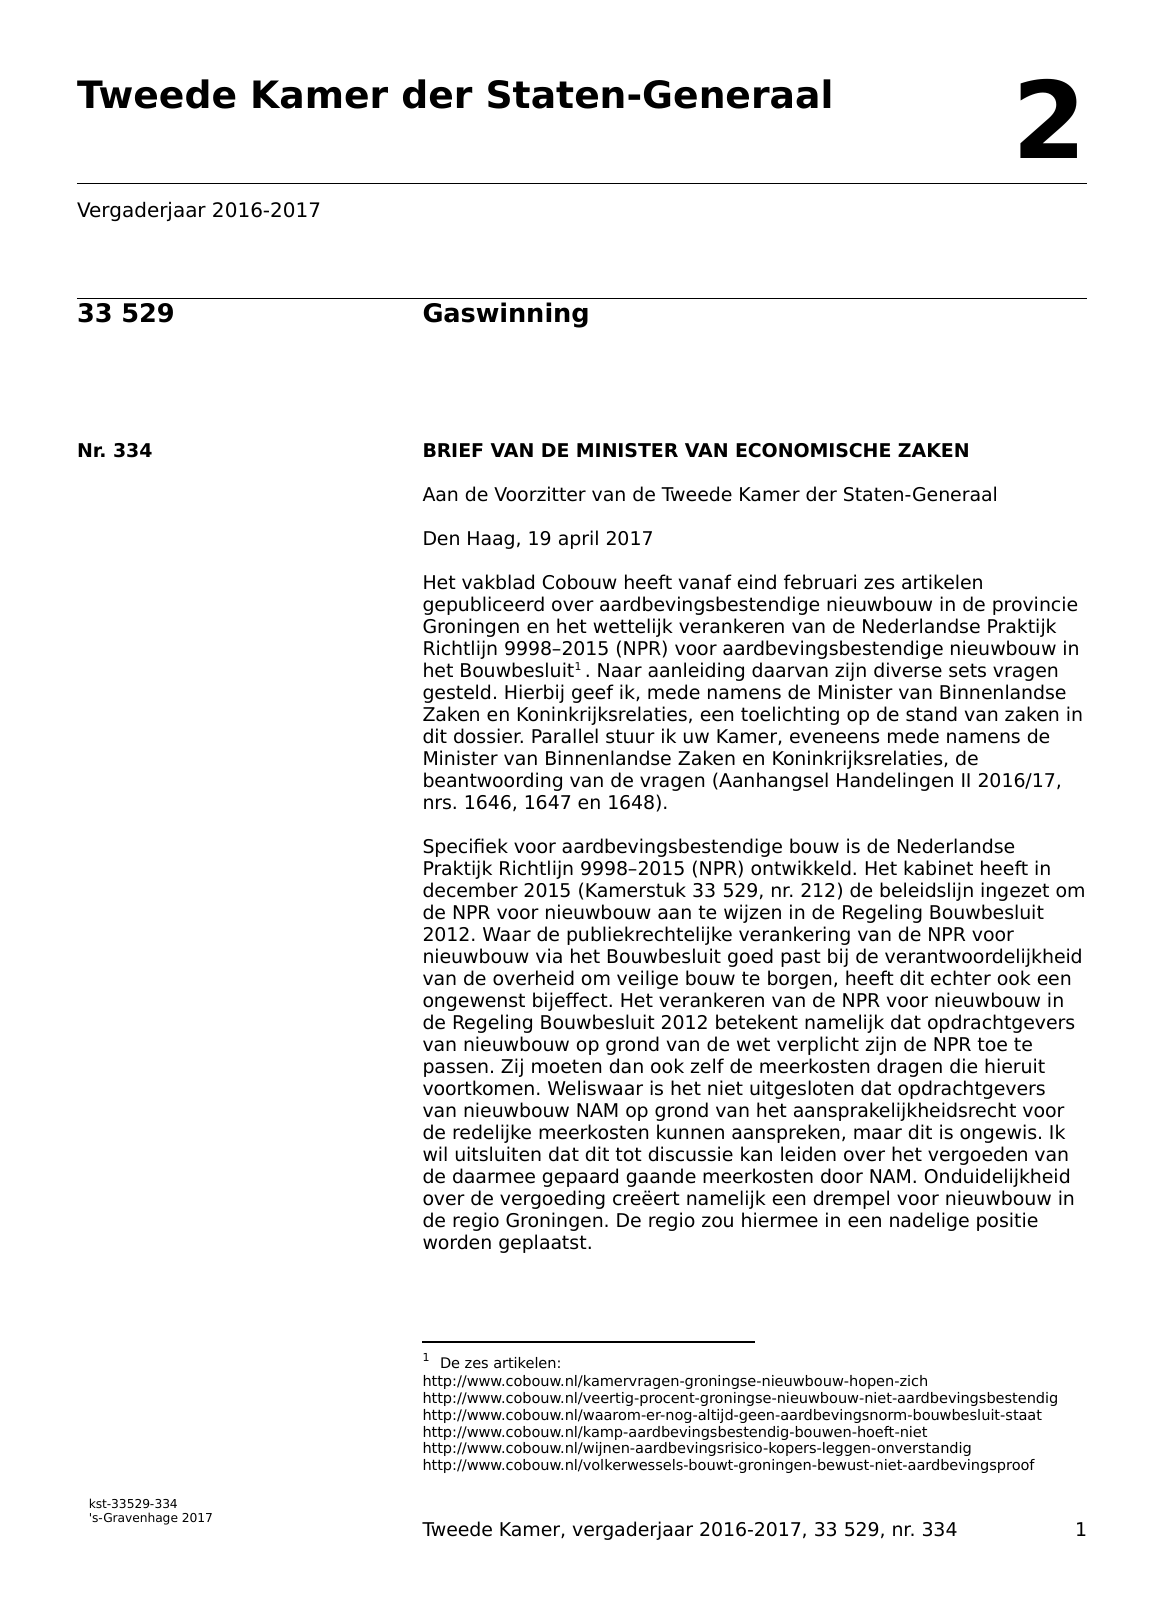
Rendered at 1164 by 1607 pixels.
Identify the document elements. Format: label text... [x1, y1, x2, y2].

text Den Haag, 19 april 2017 [422, 528, 1087, 550]
text http://www.cobouw.nl/kamervragen-groningse-nieuwbouw-hopen-zich [422, 1373, 1087, 1390]
text http://www.cobouw.nl/kamp-aardbevingsbestendig-bouwen-hoeft-niet [422, 1424, 1087, 1441]
text Specifiek voor aardbevingsbestendige bouw is de Nederlandse Praktijk Richtlijn 9998–2015 (NPR) ontwikkeld. Het kabinet heeft in december 2015 (Kamerstuk 33 529, nr. 212) de beleidslijn ingezet om de NPR voor nieuwbouw aan te wijzen in de Regeling Bouwbesluit 2012. Waar de publiekrechtelijke verankering van de NPR voor nieuwbouw via het Bouwbesluit goed past bij de verantwoordelijkheid van de overheid om veilige bouw te borgen, heeft dit echter ook een ongewenst bijeffect. Het verankeren van de NPR voor nieuwbouw in de Regeling Bouwbesluit 2012 betekent namelijk dat opdrachtgevers van nieuwbouw op grond van de wet verplicht zijn de NPR toe te passen. Zij moeten dan ook zelf de meerkosten dragen die hieruit voortkomen. Weliswaar is het niet uitgesloten dat opdrachtgevers van nieuwbouw NAM op grond van het aansprakelijkheidsrecht voor de redelijke meerkosten kunnen aanspreken, maar dit is ongewis. Ik wil uitsluiten dat dit tot discussie kan leiden over het vergoeden van de daarmee gepaard gaande meerkosten door NAM. Onduidelijkheid over de vergoeding creëert namelijk een drempel voor nieuwbouw in de regio Groningen. De regio zou hiermee in een nadelige positie worden geplaatst. [422, 836, 1087, 1254]
text Het vakblad Cobouw heeft vanaf eind februari zes artikelen gepubliceerd over aardbevingsbestendige nieuwbouw in de provincie Groningen en het wettelijk verankeren van de Nederlandse Praktijk Richtlijn 9998–2015 (NPR) voor aardbevingsbestendige nieuwbouw in het Bouwbesluit. Naar aanleiding daarvan zijn diverse sets vragen gesteld. Hierbij geef ik, mede namens de Minister van Binnenlandse Zaken en Koninkrijksrelaties, een toelichting op de stand van zaken in dit dossier. Parallel stuur ik uw Kamer, eveneens mede namens de Minister van Binnenlandse Zaken en Koninkrijksrelaties, de beantwoording van de vragen (Aanhangsel Handelingen II 2016/17, nrs. 1646, 1647 en 1648). [422, 572, 1087, 814]
table_header 2 [886, 59, 1087, 183]
text http://www.cobouw.nl/waarom-er-nog-altijd-geen-aardbevingsnorm-bouwbesluit-staat [422, 1407, 1087, 1424]
subtitle Nr. 334 BRIEF VAN DE MINISTER VAN ECONOMISCHE ZAKEN [77, 440, 1087, 462]
text kst-33529-334 [88, 1497, 323, 1511]
text Aan de Voorzitter van de Tweede Kamer der Staten-Generaal [422, 484, 1087, 506]
text http://www.cobouw.nl/volkerwessels-bouwt-groningen-bewust-niet-aardbevingsproof [422, 1457, 1087, 1474]
text De zes artikelen: [422, 1351, 1087, 1373]
text http://www.cobouw.nl/veertig-procent-groningse-nieuwbouw-niet-aardbevingsbestendig [422, 1390, 1087, 1407]
text http://www.cobouw.nl/wijnen-aardbevingsrisico-kopers-leggen-onverstandig [422, 1441, 1087, 1457]
table_header Tweede Kamer der Staten-Generaal [77, 59, 886, 183]
text 's-Gravenhage 2017 [88, 1511, 323, 1525]
subtitle 33 529 Gaswinning [77, 299, 1087, 329]
table_cell Vergaderjaar 2016-2017 [77, 184, 1087, 298]
